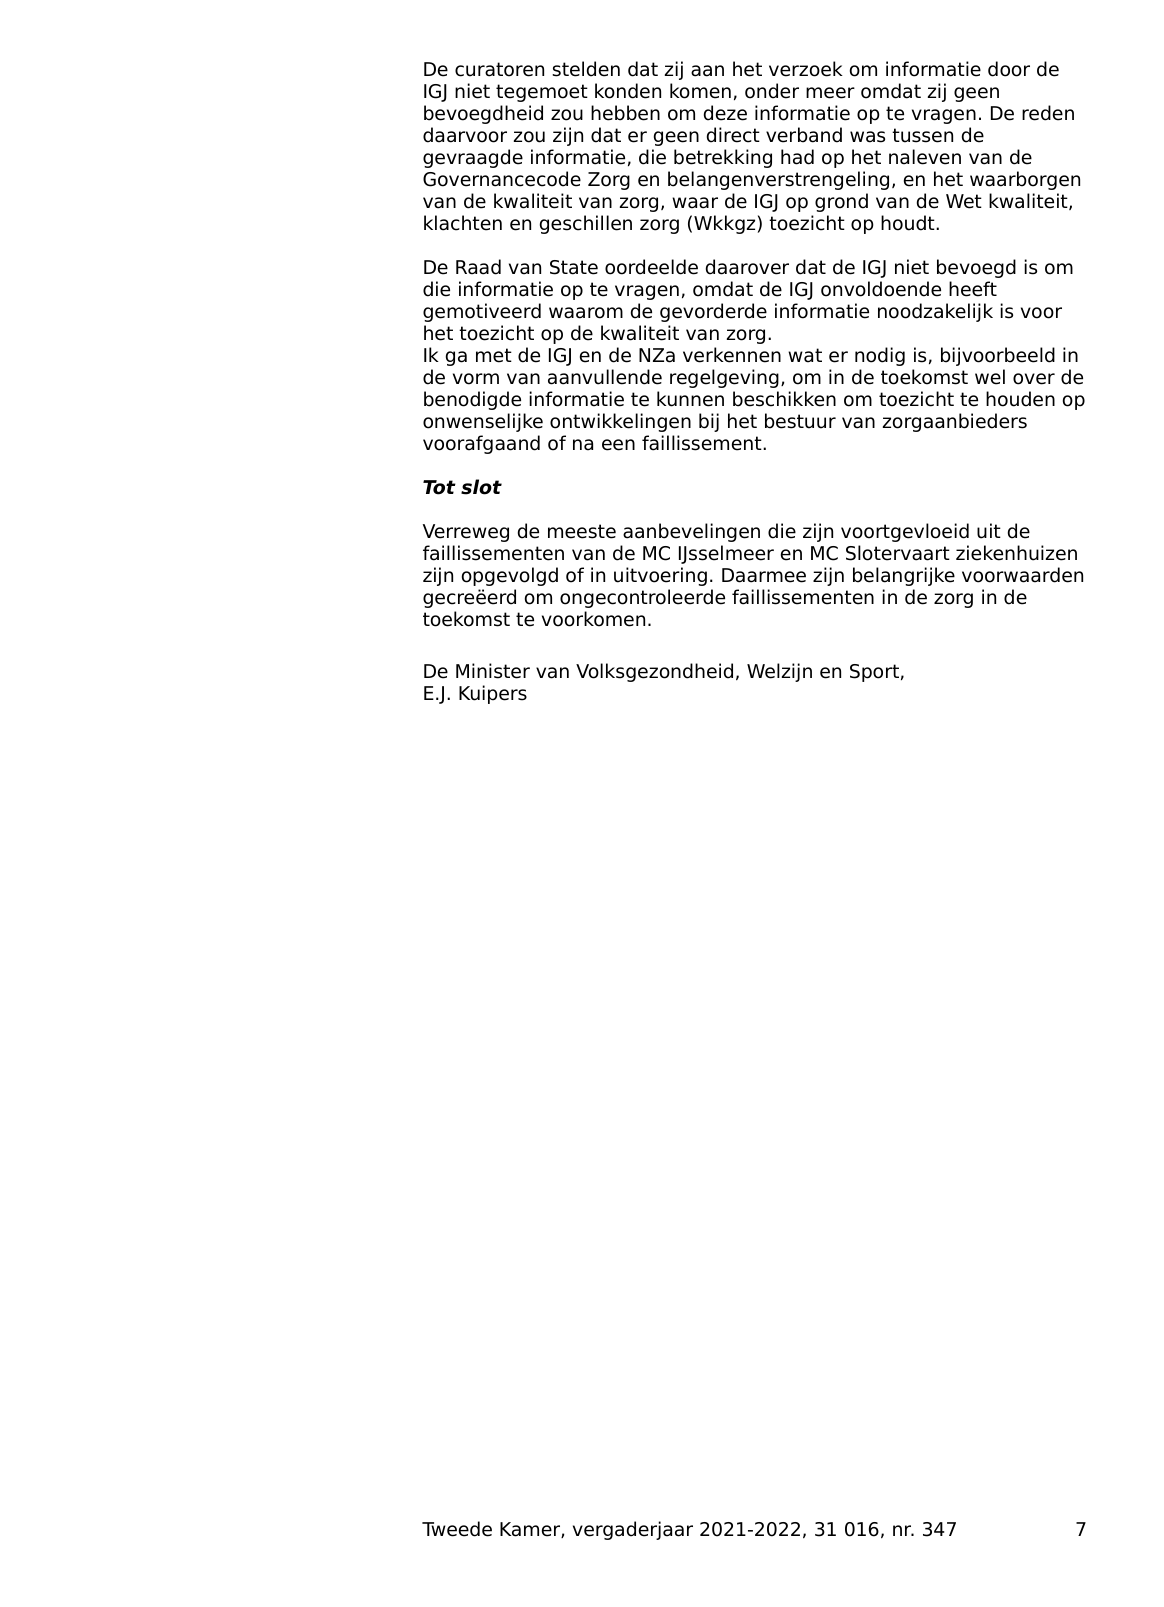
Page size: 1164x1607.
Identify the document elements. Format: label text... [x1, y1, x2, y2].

text Verreweg de meeste aanbevelingen die zijn voortgevloeid uit de faillissementen van de MC IJsselmeer en MC Slotervaart ziekenhuizen zijn opgevolgd of in uitvoering. Daarmee zijn belangrijke voorwaarden gecreëerd om ongecontroleerde faillissementen in de zorg in de toekomst te voorkomen. [422, 521, 1087, 631]
text De Raad van State oordeelde daarover dat de IGJ niet bevoegd is om die informatie op te vragen, omdat de IGJ onvoldoende heeft gemotiveerd waarom de gevorderde informatie noodzakelijk is voor het toezicht op de kwaliteit van zorg. [422, 257, 1087, 345]
text De curatoren stelden dat zij aan het verzoek om informatie door de IGJ niet tegemoet konden komen, onder meer omdat zij geen bevoegdheid zou hebben om deze informatie op te vragen. De reden daarvoor zou zijn dat er geen direct verband was tussen de gevraagde informatie, die betrekking had op het naleven van de Governancecode Zorg en belangenverstrengeling, en het waarborgen van de kwaliteit van zorg, waar de IGJ op grond van de Wet kwaliteit, klachten en geschillen zorg (Wkkgz) toezicht op houdt. [422, 59, 1087, 235]
subtitle Tot slot [422, 477, 1087, 499]
text Ik ga met de IGJ en de NZa verkennen wat er nodig is, bijvoorbeeld in de vorm van aanvullende regelgeving, om in de toekomst wel over de benodigde informatie te kunnen beschikken om toezicht te houden op onwenselijke ontwikkelingen bij het bestuur van zorgaanbieders voorafgaand of na een faillissement. [422, 345, 1087, 455]
text De Minister van Volksgezondheid, Welzijn en Sport, E.J. Kuipers [422, 661, 1087, 705]
